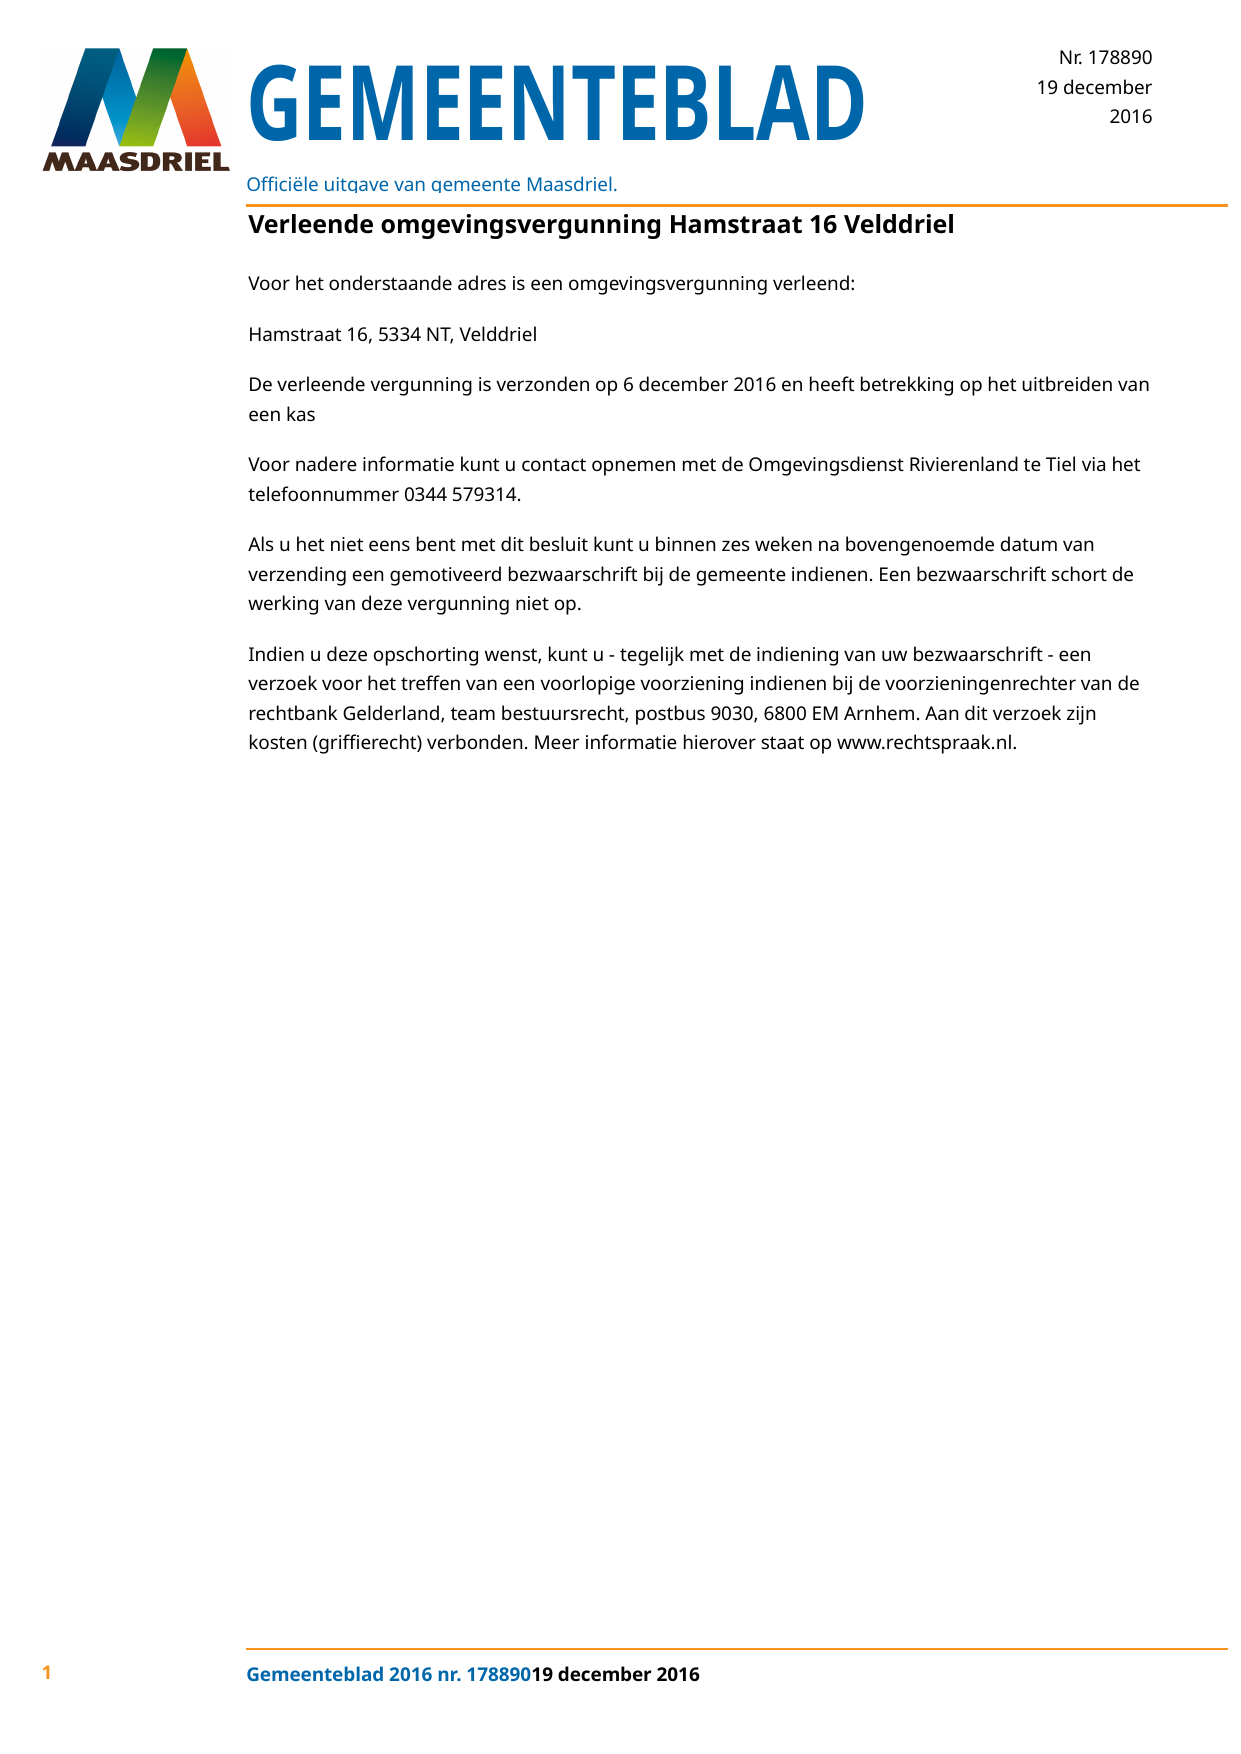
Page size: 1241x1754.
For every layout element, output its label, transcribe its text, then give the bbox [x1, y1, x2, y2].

picture [41, 47, 231, 172]
text Voor nadere informatie kunt u contact opnemen met de Omgevingsdienst Rivierenland te Tiel via het telefoonnummer 0344 579314. [248, 451, 1152, 506]
text Hamstraat 16, 5334 NT, Velddriel [248, 321, 1152, 346]
text Verleende omgevingsvergunning Hamstraat 16 Velddriel [248, 207, 1152, 241]
text Als u het niet eens bent met dit besluit kunt u binnen zes weken na bovengenoemde datum van verzending een gemotiveerd bezwaarschrift bij de gemeente indienen. Een bezwaarschrift schort de werking van deze vergunning niet op. [248, 531, 1152, 616]
text Voor het onderstaande adres is een omgevingsvergunning verleend: [248, 270, 1152, 296]
text De verleende vergunning is verzonden op 6 december 2016 en heeft betrekking op het uitbreiden van een kas [248, 371, 1152, 426]
text Indien u deze opschorting wenst, kunt u - tegelijk met de indiening van uw bezwaarschrift - een verzoek voor het treffen van een voorlopige voorziening indienen bij de voorzieningenrechter van de rechtbank Gelderland, team bestuursrecht, postbus 9030, 6800 EM Arnhem. Aan dit verzoek zijn kosten (griffierecht) verbonden. Meer informatie hierover staat op www.rechtspraak.nl. [248, 641, 1152, 755]
